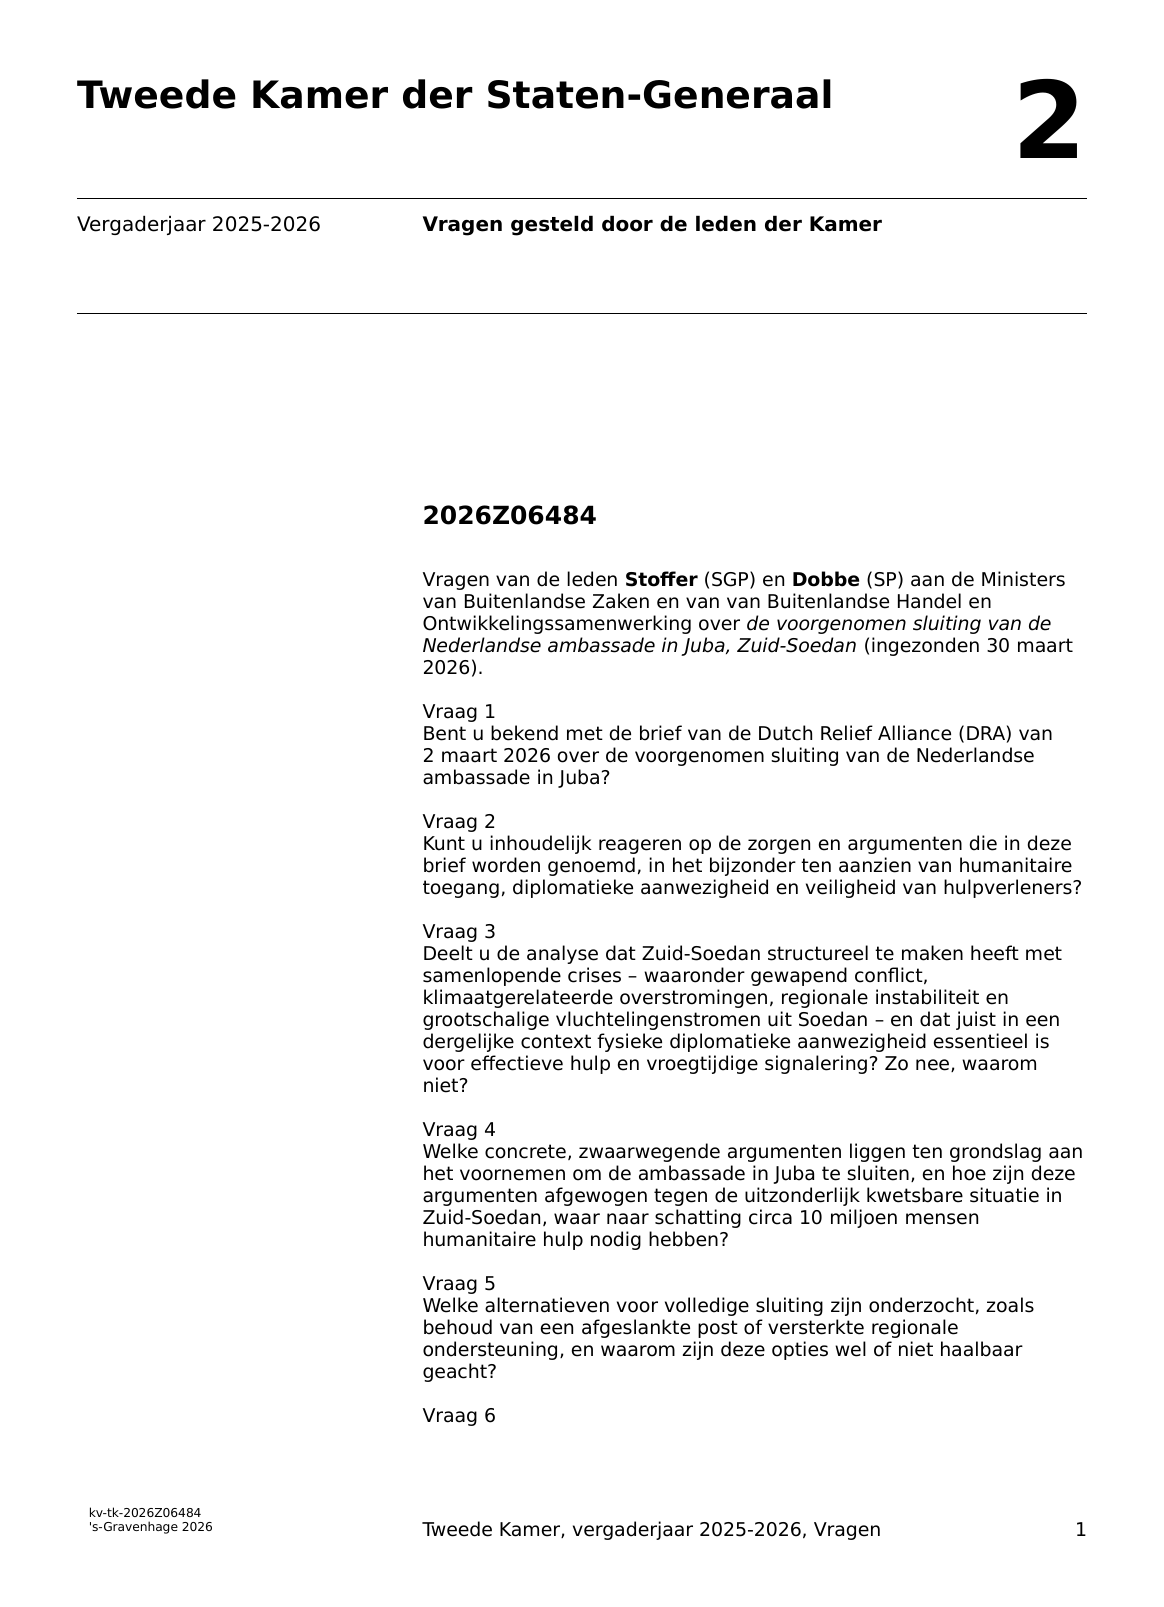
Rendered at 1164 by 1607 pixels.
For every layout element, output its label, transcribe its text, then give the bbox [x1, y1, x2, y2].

text Bent u bekend met de brief van de Dutch Relief Alliance (DRA) van 2 maart 2026 over de voorgenomen sluiting van de Nederlandse ambassade in Juba? [422, 723, 1087, 789]
text Deelt u de analyse dat Zuid-Soedan structureel te maken heeft met samenlopende crises – waaronder gewapend conflict, klimaatgerelateerde overstromingen, regionale instabiliteit en grootschalige vluchtelingenstromen uit Soedan – en dat juist in een dergelijke context fysieke diplomatieke aanwezigheid essentieel is voor effectieve hulp en vroegtijdige signalering? Zo nee, waarom niet? [422, 943, 1087, 1097]
table_cell Vragen gesteld door de leden der Kamer [422, 199, 1087, 313]
text 's-Gravenhage 2026 [88, 1520, 323, 1534]
text Vraag 1 [422, 701, 1087, 723]
table_header Tweede Kamer der Staten-Generaal [77, 59, 886, 198]
text Vraag 6 [422, 1405, 1087, 1427]
text Vragen van de leden Stoffer (SGP) en Dobbe (SP) aan de Ministers van Buitenlandse Zaken en van van Buitenlandse Handel en Ontwikkelingssamenwerking over de voorgenomen sluiting van de Nederlandse ambassade in Juba, Zuid-Soedan (ingezonden 30 maart 2026). [422, 569, 1087, 679]
table_cell Vergaderjaar 2025-2026 [77, 199, 422, 313]
text Welke concrete, zwaarwegende argumenten liggen ten grondslag aan het voornemen om de ambassade in Juba te sluiten, en hoe zijn deze argumenten afgewogen tegen de uitzonderlijk kwetsbare situatie in Zuid-Soedan, waar naar schatting circa 10 miljoen mensen humanitaire hulp nodig hebben? [422, 1141, 1087, 1251]
text kv-tk-2026Z06484 [88, 1506, 323, 1520]
text 2026Z06484 [422, 501, 1087, 531]
text Kunt u inhoudelijk reageren op de zorgen en argumenten die in deze brief worden genoemd, in het bijzonder ten aanzien van humanitaire toegang, diplomatieke aanwezigheid en veiligheid van hulpverleners? [422, 833, 1087, 899]
table_header 2 [886, 59, 1087, 198]
text Vraag 4 [422, 1119, 1087, 1141]
text Vraag 2 [422, 811, 1087, 833]
text Welke alternatieven voor volledige sluiting zijn onderzocht, zoals behoud van een afgeslankte post of versterkte regionale ondersteuning, en waarom zijn deze opties wel of niet haalbaar geacht? [422, 1295, 1087, 1383]
text Vraag 5 [422, 1273, 1087, 1295]
text Vraag 3 [422, 921, 1087, 943]
